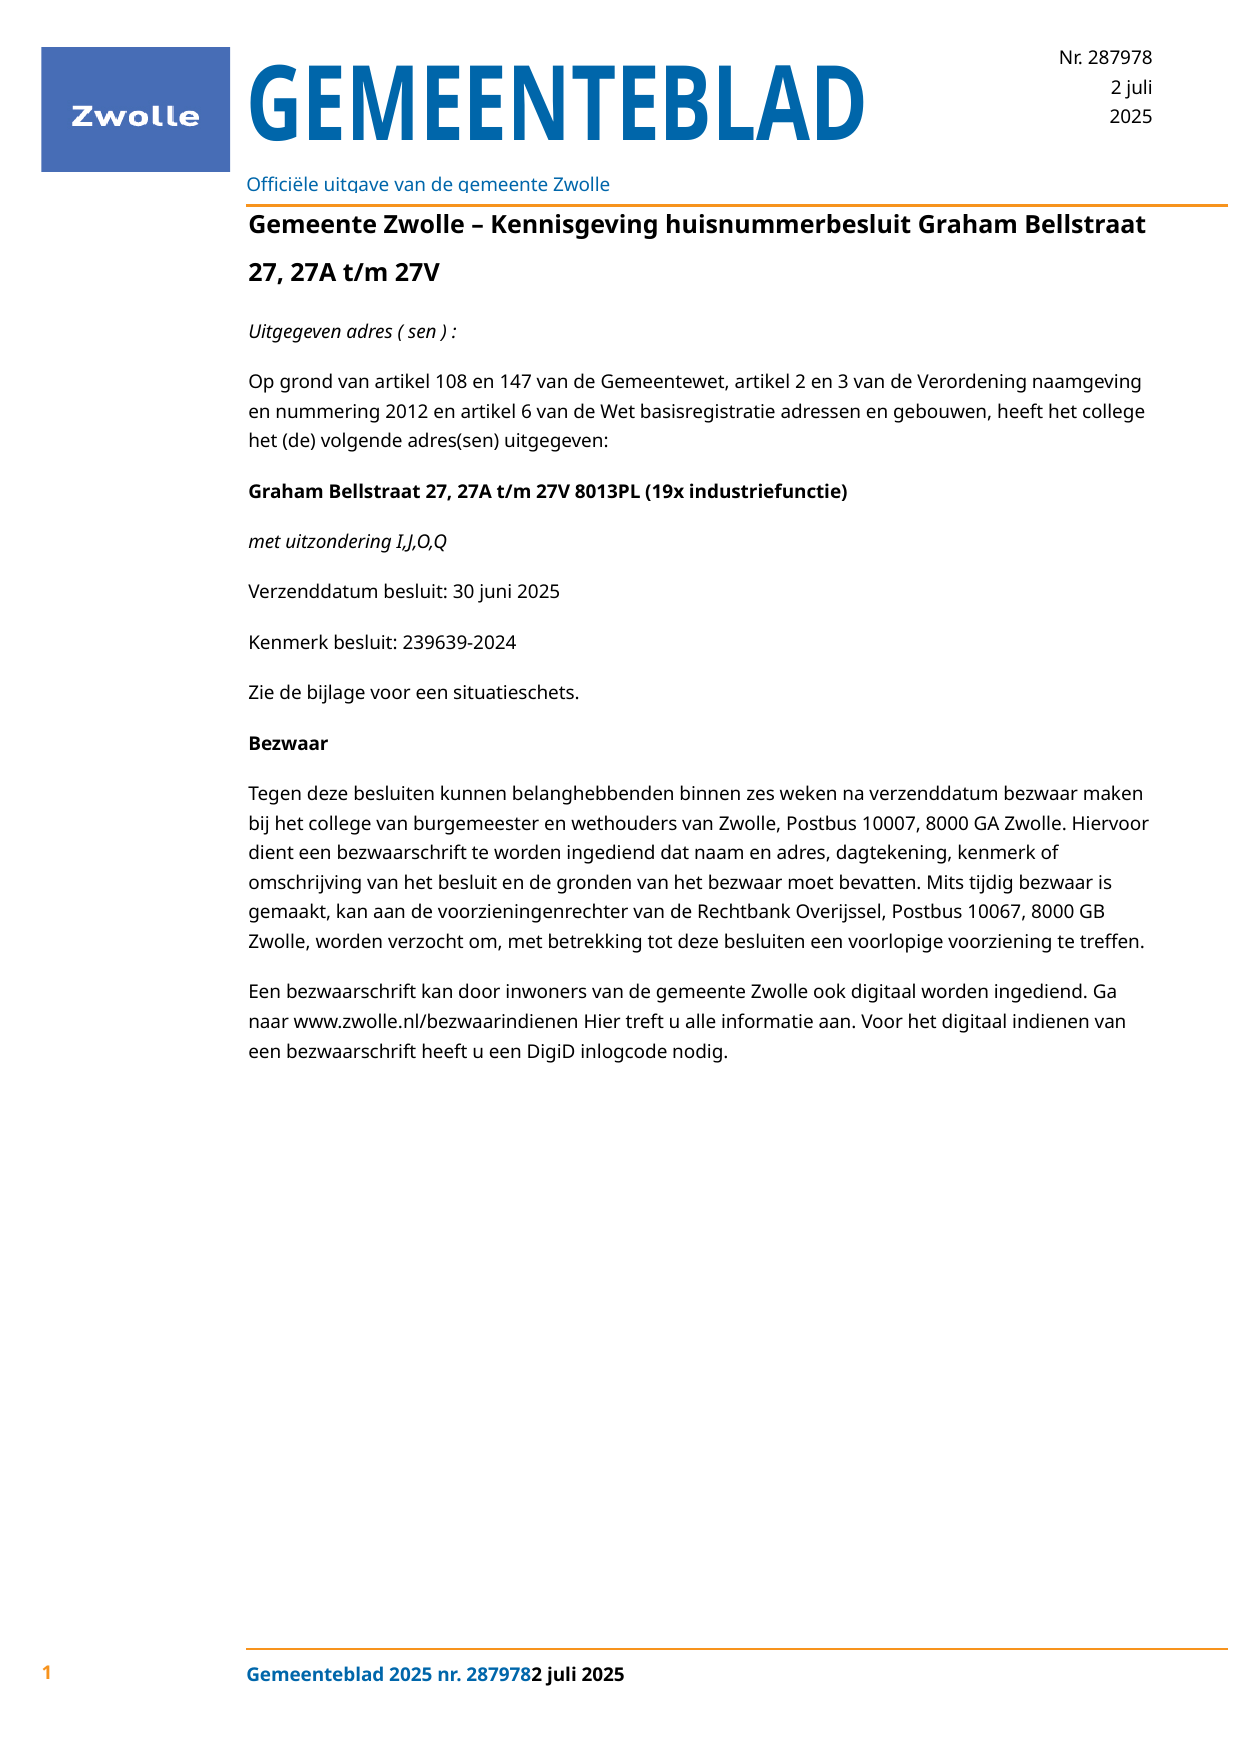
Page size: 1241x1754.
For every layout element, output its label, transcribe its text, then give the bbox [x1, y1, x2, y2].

text Een bezwaarschrift kan door inwoners van de gemeente Zwolle ook digitaal worden ingediend. Ga naar www.zwolle.nl/bezwaarindienen Hier treft u alle informatie aan. Voor het digitaal indienen van een bezwaarschrift heeft u een DigiD inlogcode nodig. [248, 979, 1152, 1064]
text Gemeente Zwolle – Kennisgeving huisnummerbesluit Graham Bellstraat 27, 27A t/m 27V [248, 207, 1152, 288]
text Verzenddatum besluit: 30 juni 2025 [248, 579, 1152, 604]
text Tegen deze besluiten kunnen belanghebbenden binnen zes weken na verzenddatum bezwaar maken bij het college van burgemeester en wethouders van Zwolle, Postbus 10007, 8000 GA Zwolle. Hiervoor dient een bezwaarschrift te worden ingediend dat naam en adres, dagtekening, kenmerk of omschrijving van het besluit en de gronden van het bezwaar moet bevatten. Mits tijdig bezwaar is gemaakt, kan aan de voorzieningenrechter van de Rechtbank Overijssel, Postbus 10067, 8000 GB Zwolle, worden verzocht om, met betrekking tot deze besluiten een voorlopige voorziening te treffen. [248, 780, 1152, 954]
text Kenmerk besluit: 239639-2024 [248, 629, 1152, 655]
text met uitzondering I,J,O,Q [248, 528, 1152, 554]
text Op grond van artikel 108 en 147 van de Gemeentewet, artikel 2 en 3 van de Verordening naamgeving en nummering 2012 en artikel 6 van de Wet basisregistratie adressen en gebouwen, heeft het college het (de) volgende adres(sen) uitgegeven: [248, 368, 1152, 453]
text Zie de bijlage voor een situatieschets. [248, 679, 1152, 705]
text Graham Bellstraat 27, 27A t/m 27V 8013PL (19x industriefunctie) [248, 478, 1152, 504]
text Uitgegeven adres ( sen ) : [248, 318, 1152, 344]
text Bezwaar [248, 730, 1152, 756]
picture [41, 47, 231, 172]
